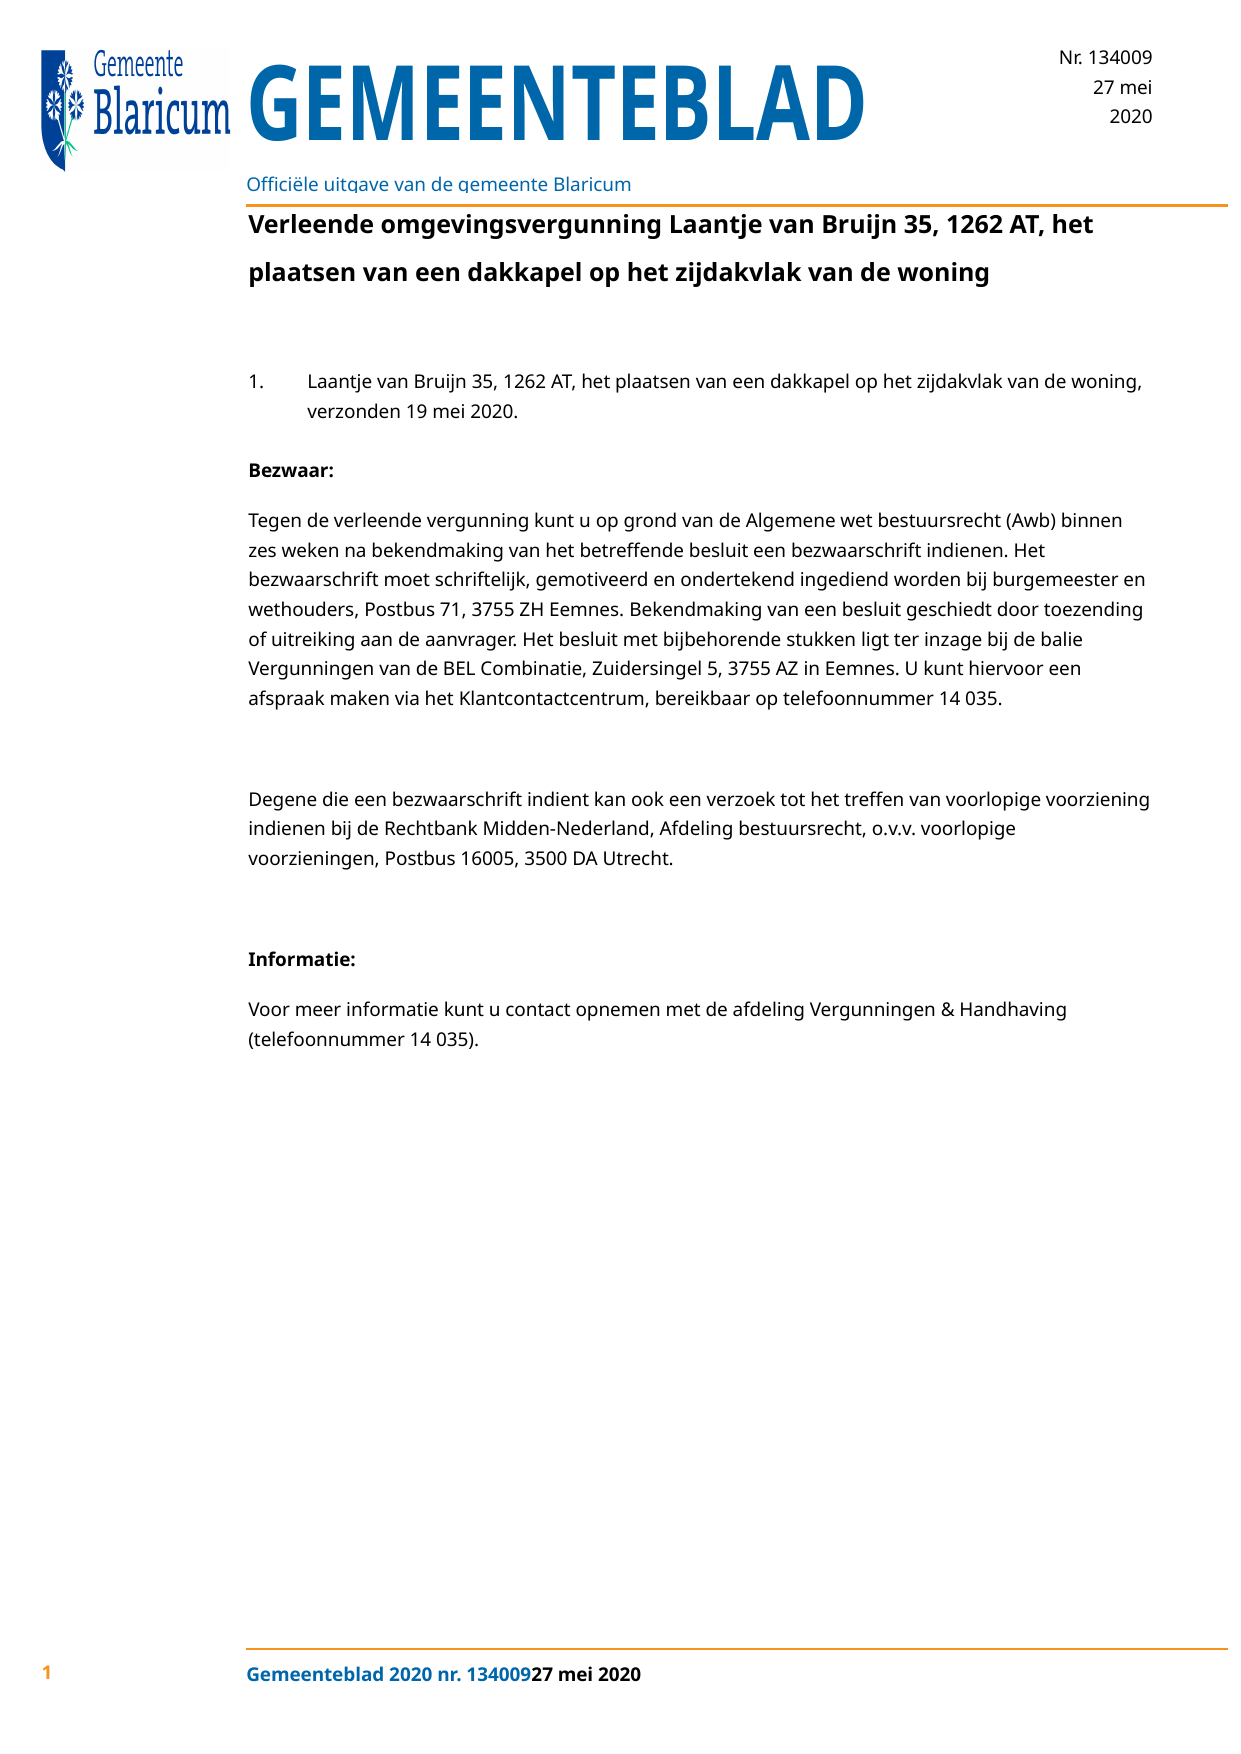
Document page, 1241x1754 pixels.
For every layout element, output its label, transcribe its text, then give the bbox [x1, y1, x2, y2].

list Laantje van Bruijn 35, 1262 AT, het plaatsen van een dakkapel op het zijdakvlak van de woning, verzonden 19 mei 2020. [248, 368, 1152, 424]
text Informatie: [248, 946, 1152, 972]
text Voor meer informatie kunt u contact opnemen met de afdeling Vergunningen & Handhaving (telefoonnummer 14 035). [248, 996, 1152, 1052]
text Bezwaar: [248, 457, 1152, 483]
text Tegen de verleende vergunning kunt u op grond van de Algemene wet bestuursrecht (Awb) binnen zes weken na bekendmaking van het betreffende besluit een bezwaarschrift indienen. Het bezwaarschrift moet schriftelijk, gemotiveerd en ondertekend ingediend worden bij burgemeester en wethouders, Postbus 71, 3755 ZH Eemnes. Bekendmaking van een besluit geschiedt door toezending of uitreiking aan de aanvrager. Het besluit met bijbehorende stukken ligt ter inzage bij de balie Vergunningen van de BEL Combinatie, Zuidersingel 5, 3755 AZ in Eemnes. U kunt hiervoor een afspraak maken via het Klantcontactcentrum, bereikbaar op telefoonnummer 14 035. [248, 507, 1152, 711]
picture [41, 47, 231, 172]
text Verleende omgevingsvergunning Laantje van Bruijn 35, 1262 AT, het plaatsen van een dakkapel op het zijdakvlak van de woning [248, 207, 1152, 288]
text Degene die een bezwaarschrift indient kan ook een verzoek tot het treffen van voorlopige voorziening indienen bij de Rechtbank Midden-Nederland, Afdeling bestuursrecht, o.v.v. voorlopige voorzieningen, Postbus 16005, 3500 DA Utrecht. [248, 786, 1152, 871]
